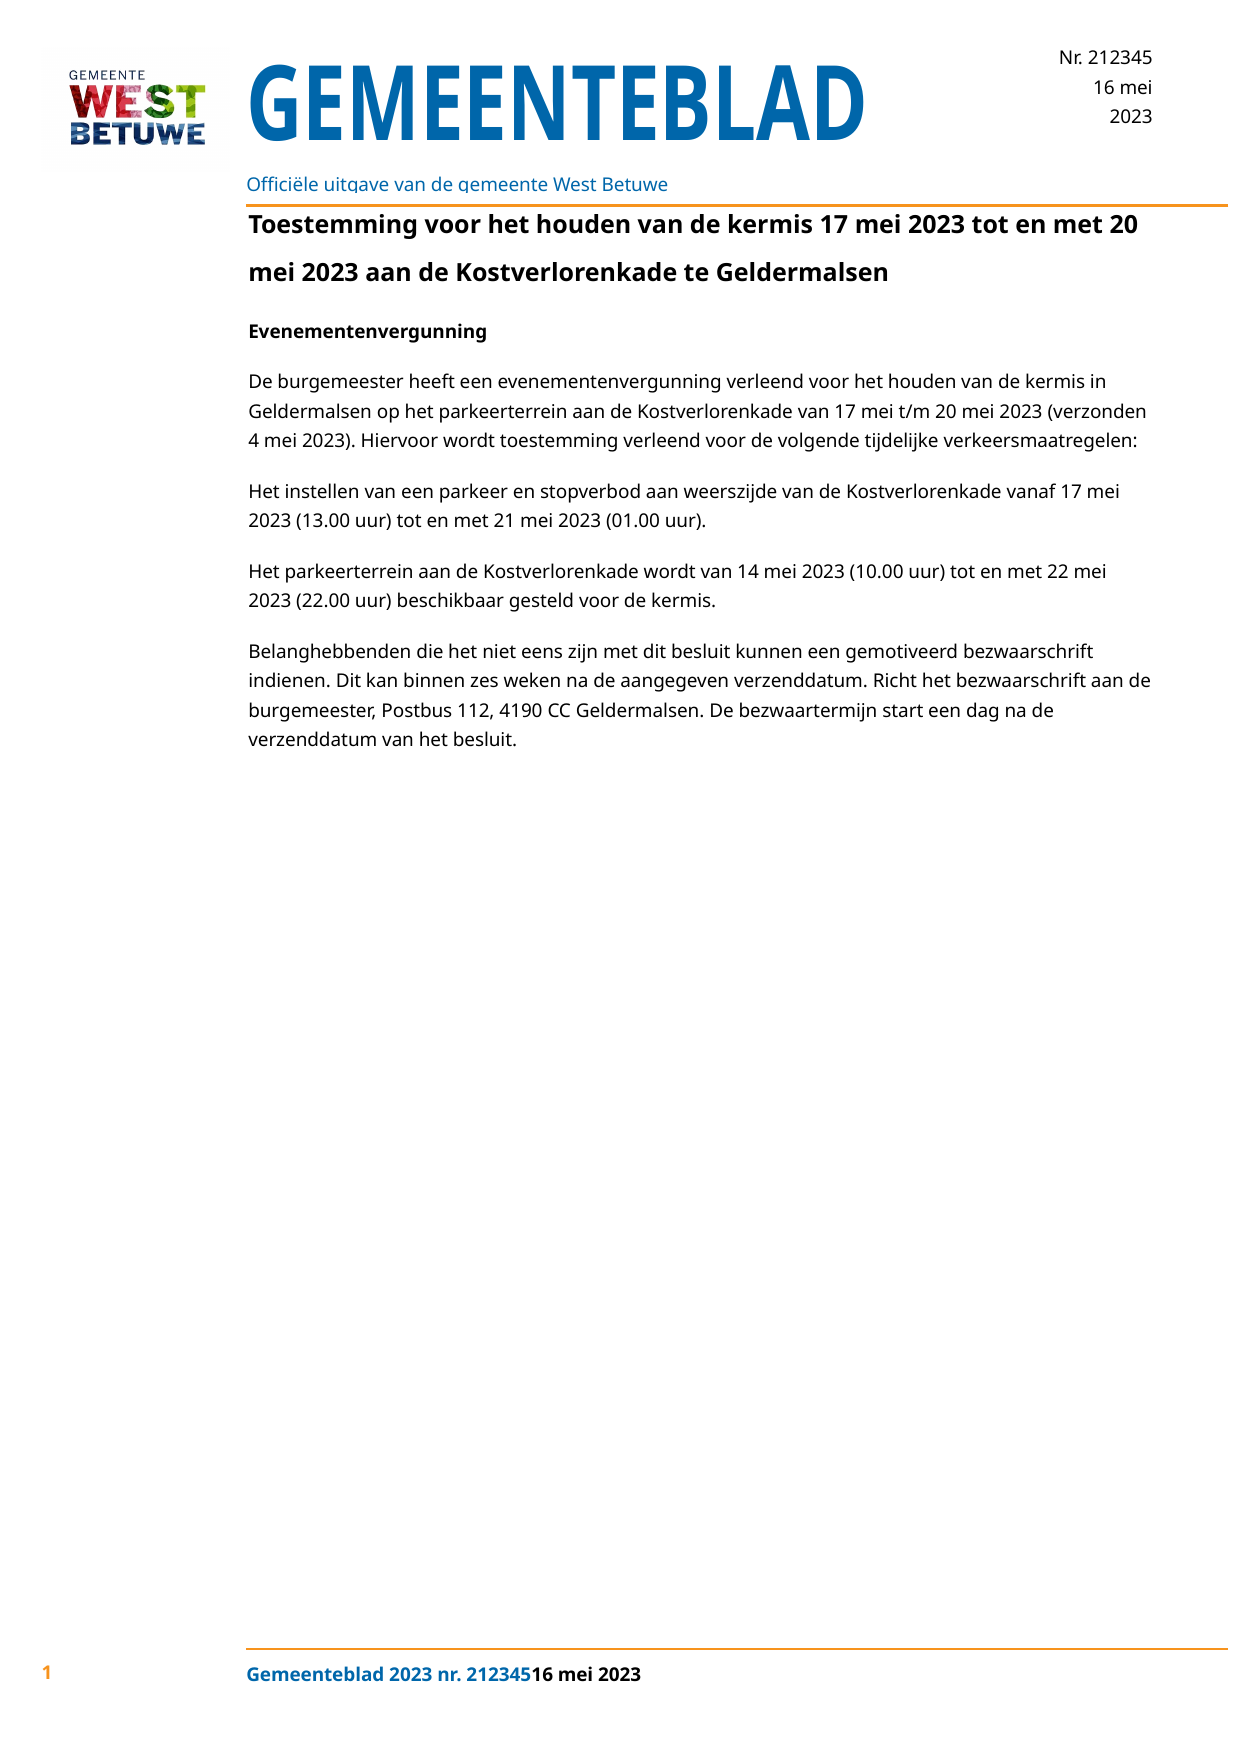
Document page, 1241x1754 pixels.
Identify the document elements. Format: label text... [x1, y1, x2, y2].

picture [41, 47, 231, 172]
text Evenementenvergunning [248, 318, 1152, 344]
text Het parkeerterrein aan de Kostverlorenkade wordt van 14 mei 2023 (10.00 uur) tot en met 22 mei 2023 (22.00 uur) beschikbaar gesteld voor de kermis. [248, 558, 1152, 613]
text Belanghebbenden die het niet eens zijn met dit besluit kunnen een gemotiveerd bezwaarschrift indienen. Dit kan binnen zes weken na de aangegeven verzenddatum. Richt het bezwaarschrift aan de burgemeester, Postbus 112, 4190 CC Geldermalsen. De bezwaartermijn start een dag na de verzenddatum van het besluit. [248, 638, 1152, 752]
text Het instellen van een parkeer en stopverbod aan weerszijde van de Kostverlorenkade vanaf 17 mei 2023 (13.00 uur) tot en met 21 mei 2023 (01.00 uur). [248, 478, 1152, 533]
text Toestemming voor het houden van de kermis 17 mei 2023 tot en met 20 mei 2023 aan de Kostverlorenkade te Geldermalsen [248, 207, 1152, 288]
text De burgemeester heeft een evenementenvergunning verleend voor het houden van de kermis in Geldermalsen op het parkeerterrein aan de Kostverlorenkade van 17 mei t/m 20 mei 2023 (verzonden 4 mei 2023). Hiervoor wordt toestemming verleend voor de volgende tijdelijke verkeersmaatregelen: [248, 368, 1152, 453]
